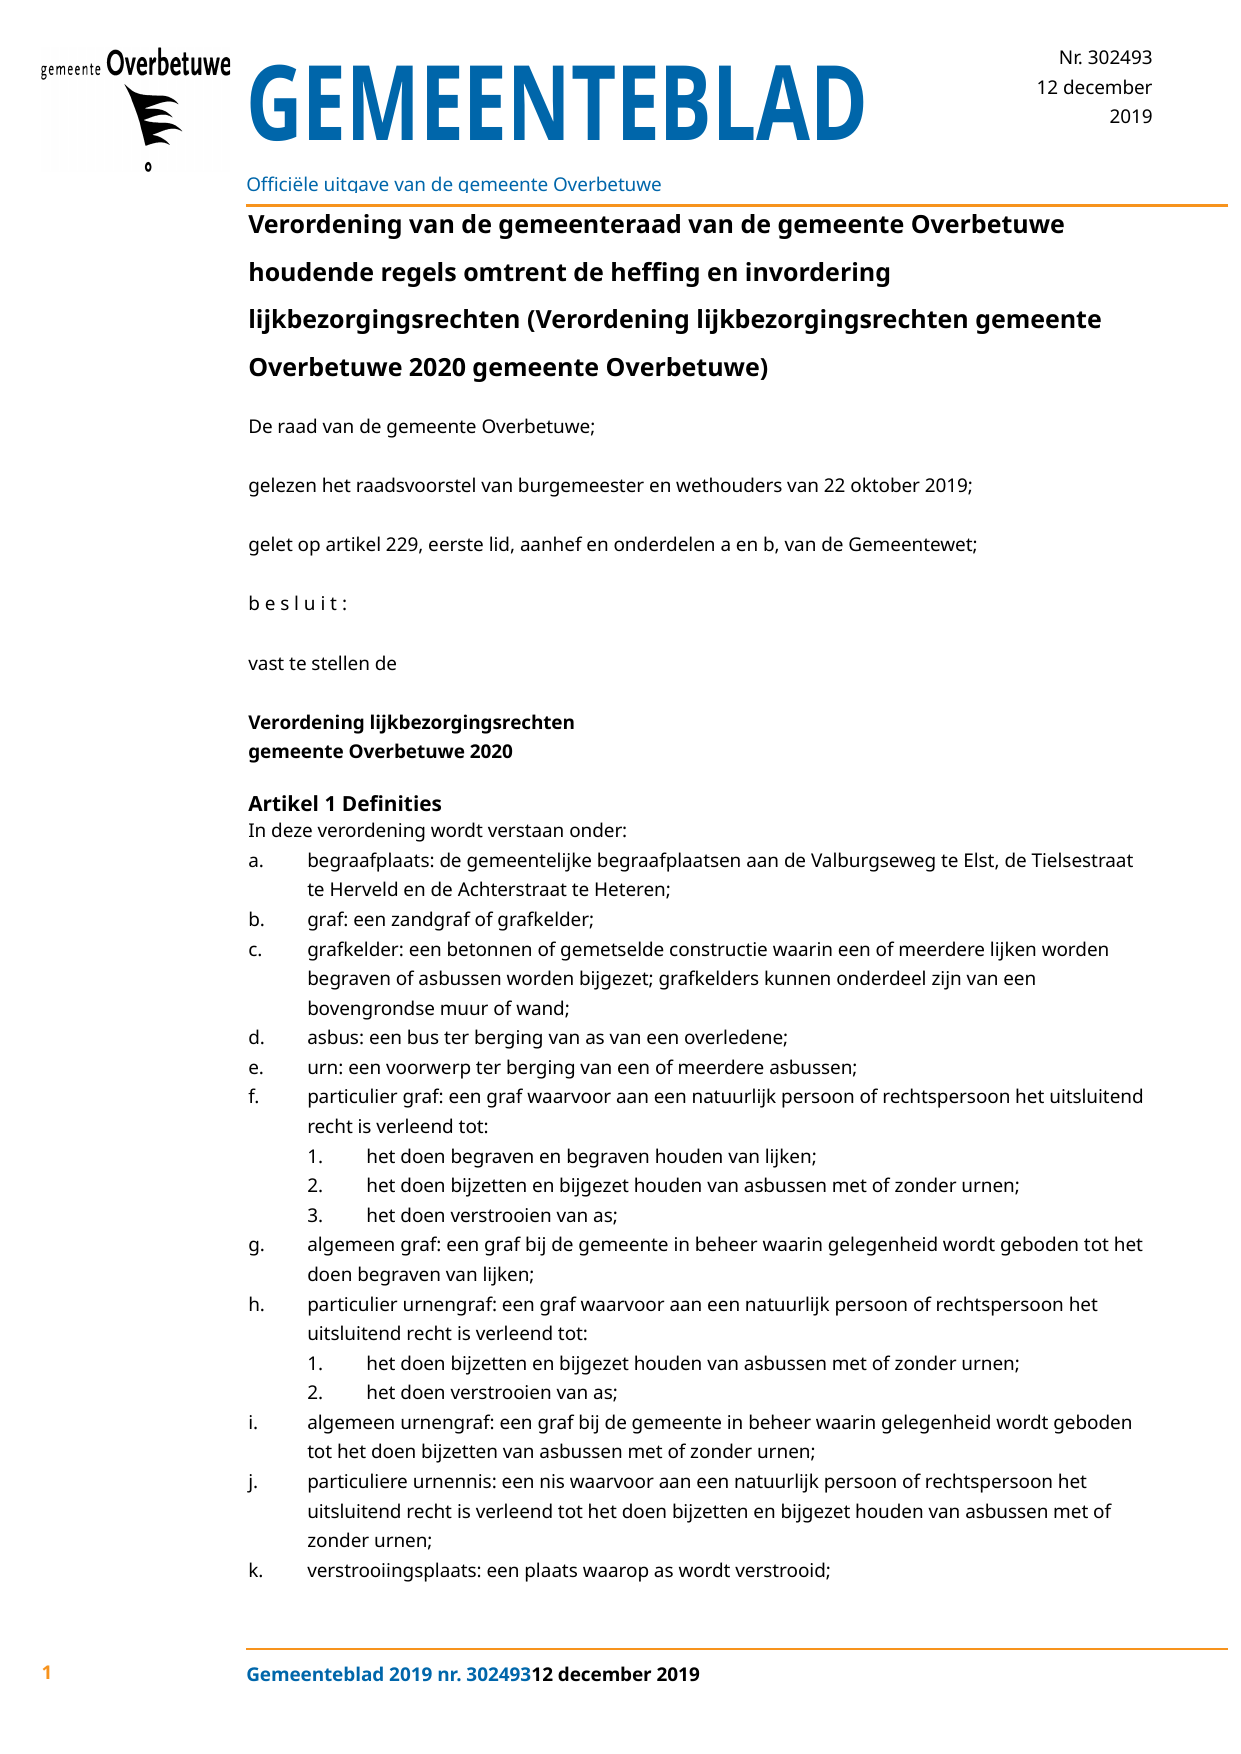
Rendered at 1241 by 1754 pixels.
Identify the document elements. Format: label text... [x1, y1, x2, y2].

list asbus: een bus ter berging van as van een overledene; [248, 1024, 1152, 1050]
list verstrooiingsplaats: een plaats waarop as wordt verstrooid; [248, 1557, 1152, 1583]
list urn: een voorwerp ter berging van een of meerdere asbussen; [248, 1054, 1152, 1080]
list algemeen urnengraf: een graf bij de gemeente in beheer waarin gelegenheid wordt geboden tot het doen bijzetten van asbussen met of zonder urnen; [248, 1409, 1152, 1464]
list algemeen graf: een graf bij de gemeente in beheer waarin gelegenheid wordt geboden tot het doen begraven van lijken; [248, 1232, 1152, 1287]
picture [41, 47, 231, 172]
list het doen bijzetten en bijgezet houden van asbussen met of zonder urnen; [307, 1350, 1152, 1376]
text gelet op artikel 229, eerste lid, aanhef en onderdelen a en b, van de Gemeentewet; [248, 531, 1152, 557]
list begraafplaats: de gemeentelijke begraafplaatsen aan de Valburgseweg te Elst, de Tielsestraat te Herveld en de Achterstraat te Heteren; [248, 847, 1152, 902]
list particulier graf: een graf waarvoor aan een natuurlijk persoon of rechtspersoon het uitsluitend recht is verleend tot: [248, 1084, 1152, 1139]
list het doen bijzetten en bijgezet houden van asbussen met of zonder urnen; [307, 1172, 1152, 1198]
list grafkelder: een betonnen of gemetselde constructie waarin een of meerdere lijken worden begraven of asbussen worden bijgezet; grafkelders kunnen onderdeel zijn van een bovengrondse muur of wand; [248, 936, 1152, 1021]
text vast te stellen de [248, 650, 1152, 676]
text De raad van de gemeente Overbetuwe; [248, 413, 1152, 439]
text gelezen het raadsvoorstel van burgemeester en wethouders van 22 oktober 2019; [248, 472, 1152, 498]
list het doen begraven en begraven houden van lijken; [307, 1143, 1152, 1168]
text Artikel 1 Definities [248, 789, 1152, 817]
list het doen verstrooien van as; [307, 1379, 1152, 1405]
text Verordening lijkbezorgingsrechten [248, 709, 1152, 735]
text Verordening van de gemeenteraad van de gemeente Overbetuwe houdende regels omtrent de heffing en invordering lijkbezorgingsrechten (Verordening lijkbezorgingsrechten gemeente Overbetuwe 2020 gemeente Overbetuwe) [248, 207, 1152, 384]
list particulier urnengraf: een graf waarvoor aan een natuurlijk persoon of rechtspersoon het uitsluitend recht is verleend tot: [248, 1291, 1152, 1346]
list particuliere urnennis: een nis waarvoor aan een natuurlijk persoon of rechtspersoon het uitsluitend recht is verleend tot het doen bijzetten en bijgezet houden van asbussen met of zonder urnen; [248, 1468, 1152, 1553]
text In deze verordening wordt verstaan onder: [248, 817, 1152, 843]
text b e s l u i t : [248, 591, 1152, 616]
list het doen verstrooien van as; [307, 1202, 1152, 1228]
text gemeente Overbetuwe 2020 [248, 738, 1152, 764]
list graf: een zandgraf of grafkelder; [248, 906, 1152, 932]
